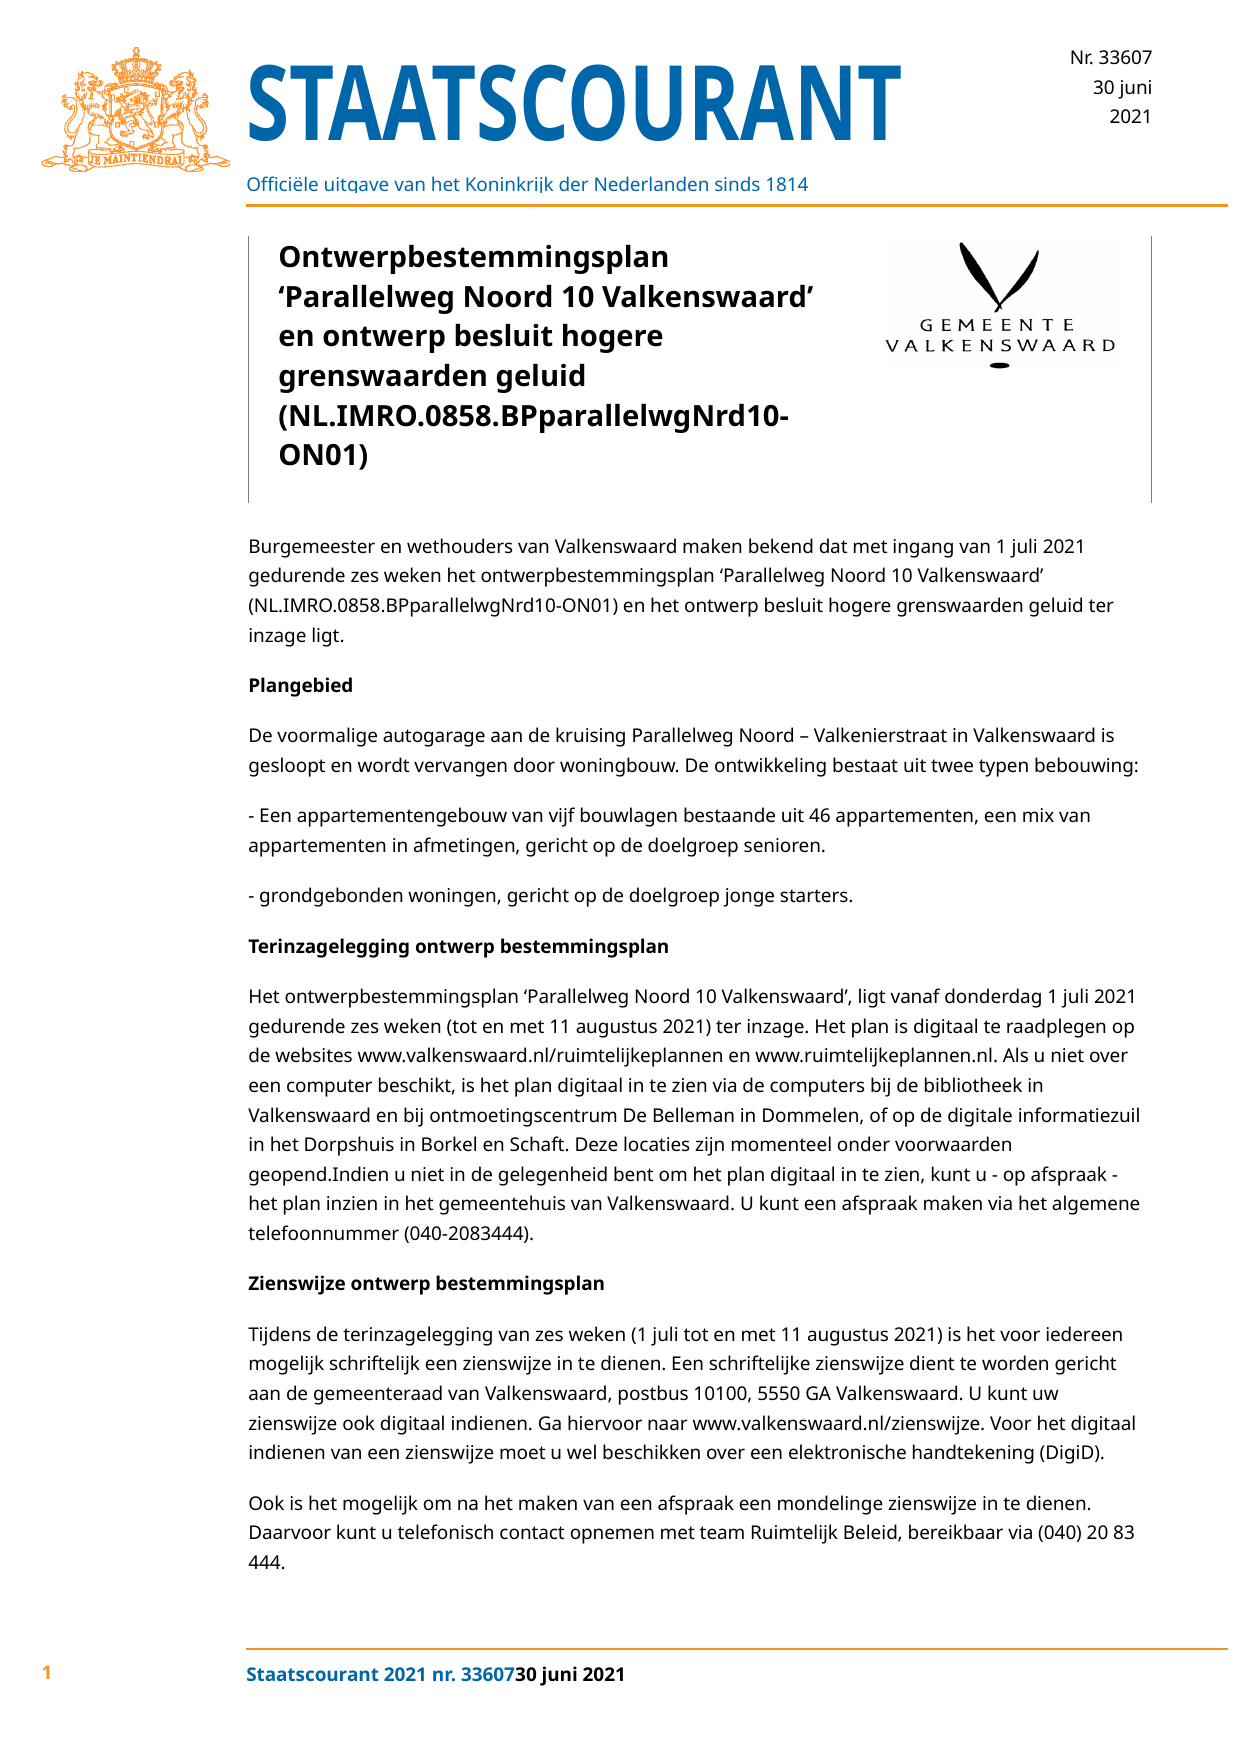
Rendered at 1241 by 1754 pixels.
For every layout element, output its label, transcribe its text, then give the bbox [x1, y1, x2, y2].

text - Een appartementengebouw van vijf bouwlagen bestaande uit 46 appartementen, een mix van appartementen in afmetingen, gericht op de doelgroep senioren. [248, 803, 1152, 858]
text De voormalige autogarage aan de kruising Parallelweg Noord – Valkenierstraat in Valkenswaard is gesloopt en wordt vervangen door woningbouw. De ontwikkeling bestaat uit twee typen bebouwing: [248, 723, 1152, 778]
text - grondgebonden woningen, gericht op de doelgroep jonge starters. [248, 883, 1152, 908]
text Plangebied [248, 672, 1152, 698]
text Ook is het mogelijk om na het maken van een afspraak een mondelinge zienswijze in te dienen. Daarvoor kunt u telefonisch contact opnemen met team Ruimtelijk Beleid, bereikbaar via (040) 20 83 444. [248, 1490, 1152, 1574]
text Terinzagelegging ontwerp bestemmingsplan [248, 933, 1152, 959]
picture [882, 236, 1119, 372]
text Het ontwerpbestemmingsplan ‘Parallelweg Noord 10 Valkenswaard’, ligt vanaf donderdag 1 juli 2021 gedurende zes weken (tot en met 11 augustus 2021) ter inzage. Het plan is digitaal te raadplegen op de websites www.valkenswaard.nl/ruimtelijkeplannen en www.ruimtelijkeplannen.nl. Als u niet over een computer beschikt, is het plan digitaal in te zien via de computers bij de bibliotheek in Valkenswaard en bij ontmoetingscentrum De Belleman in Dommelen, of op de digitale informatiezuil in het Dorpshuis in Borkel en Schaft. Deze locaties zijn momenteel onder voorwaarden geopend.Indien u niet in de gelegenheid bent om het plan digitaal in te zien, kunt u - op afspraak - het plan inzien in het gemeentehuis van Valkenswaard. U kunt een afspraak maken via het algemene telefoonnummer (040-2083444). [248, 983, 1152, 1246]
table_header Ontwerpbestemmingsplan ‘Parallelweg Noord 10 Valkenswaard’ en ontwerp besluit hogere grenswaarden geluid (NL.IMRO.0858.BPparallelwgNrd10-ON01) [249, 236, 850, 503]
table_header [850, 236, 1151, 503]
text Tijdens de terinzagelegging van zes weken (1 juli tot en met 11 augustus 2021) is het voor iedereen mogelijk schriftelijk een zienswijze in te dienen. Een schriftelijke zienswijze dient te worden gericht aan de gemeenteraad van Valkenswaard, postbus 10100, 5550 GA Valkenswaard. U kunt uw zienswijze ook digitaal indienen. Ga hiervoor naar www.valkenswaard.nl/zienswijze. Voor het digitaal indienen van een zienswijze moet u wel beschikken over een elektronische handtekening (DigiD). [248, 1321, 1152, 1465]
picture [41, 47, 231, 172]
text Burgemeester en wethouders van Valkenswaard maken bekend dat met ingang van 1 juli 2021 gedurende zes weken het ontwerpbestemmingsplan ‘Parallelweg Noord 10 Valkenswaard’ (NL.IMRO.0858.BPparallelwgNrd10-ON01) en het ontwerp besluit hogere grenswaarden geluid ter inzage ligt. [248, 533, 1152, 647]
text Zienswijze ontwerp bestemmingsplan [248, 1271, 1152, 1296]
